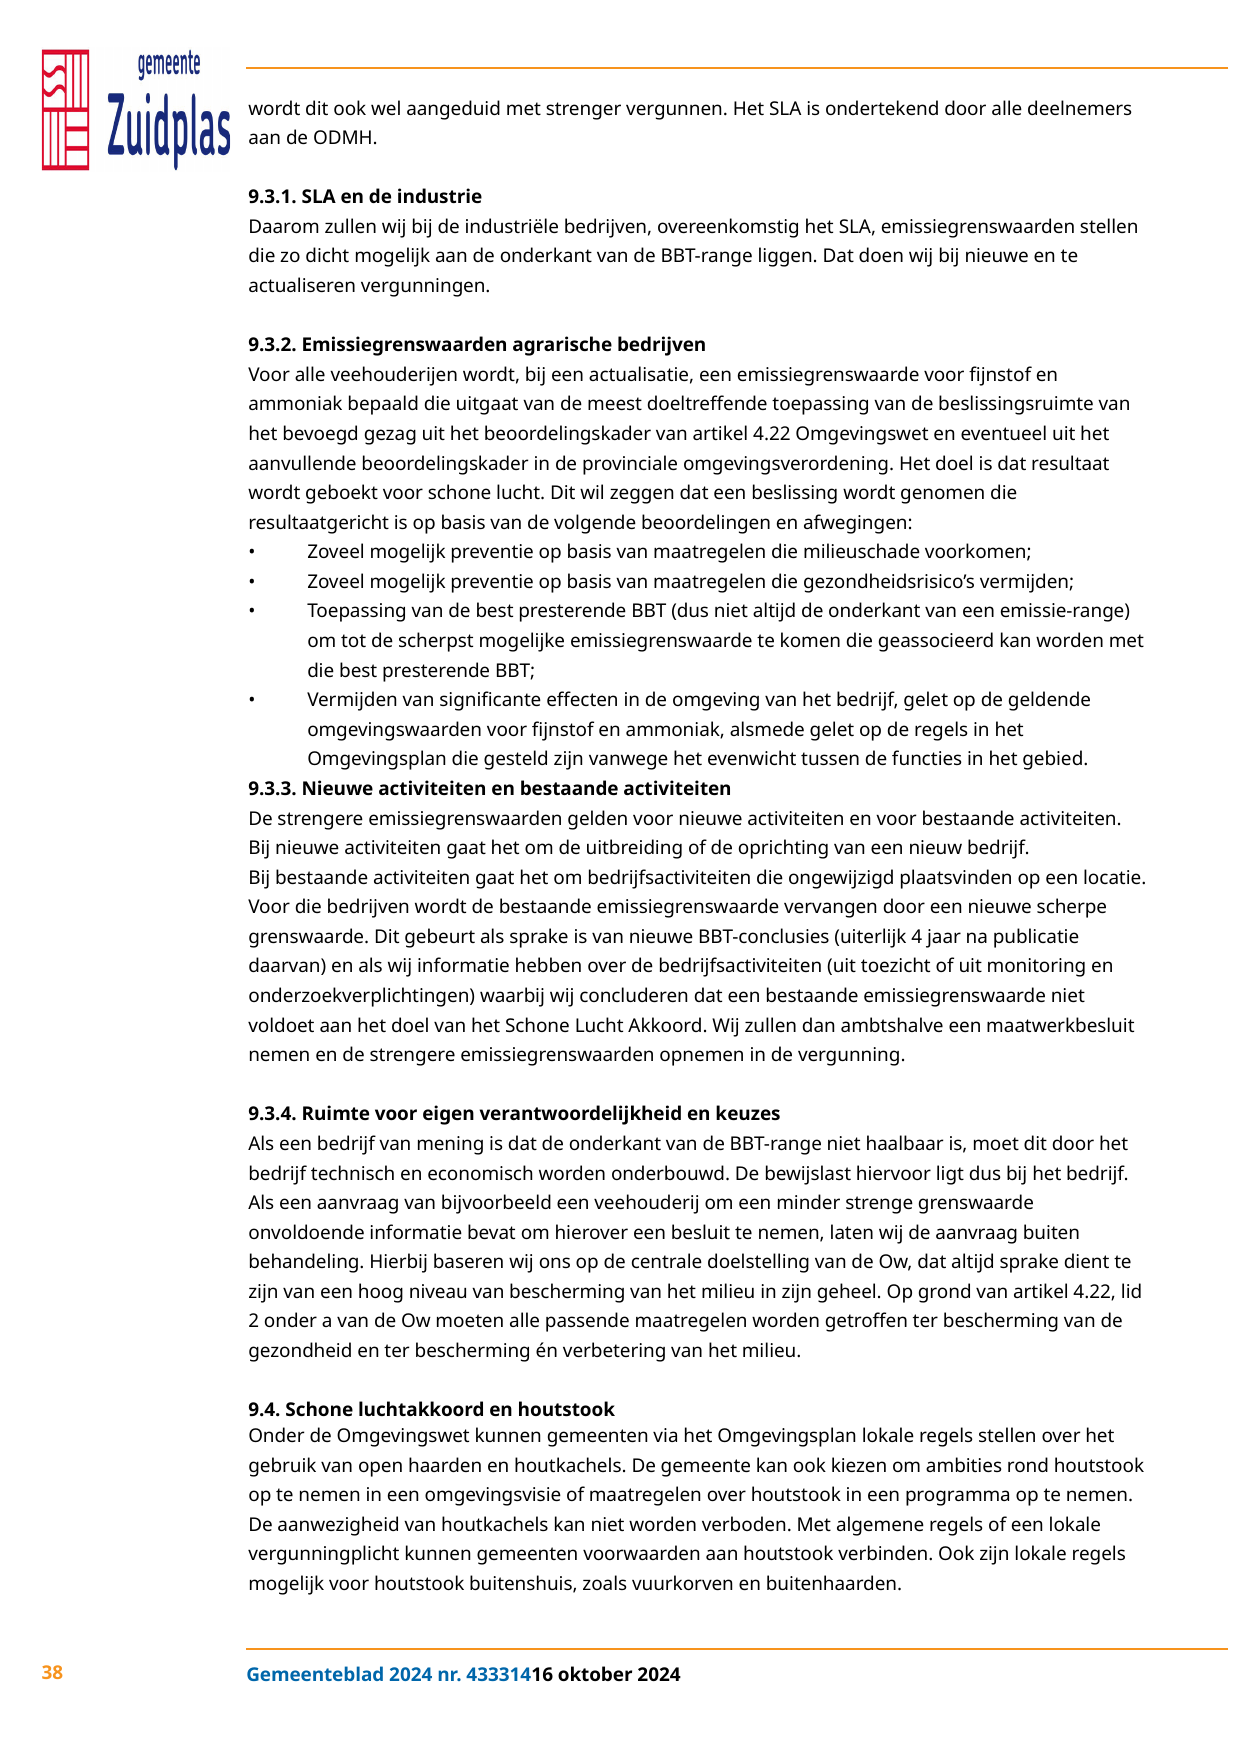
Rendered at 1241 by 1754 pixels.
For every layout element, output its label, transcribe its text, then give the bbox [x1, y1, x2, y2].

list Zoveel mogelijk preventie op basis van maatregelen die gezondheidsrisico’s vermijden; [248, 568, 1152, 594]
text 9.3.3. Nieuwe activiteiten en bestaande activiteiten [248, 775, 1152, 801]
text Voor alle veehouderijen wordt, bij een actualisatie, een emissiegrenswaarde voor fijnstof en ammoniak bepaald die uitgaat van de meest doeltreffende toepassing van de beslissingsruimte van het bevoegd gezag uit het beoordelingskader van artikel 4.22 Omgevingswet en eventueel uit het aanvullende beoordelingskader in de provinciale omgevingsverordening. Het doel is dat resultaat wordt geboekt voor schone lucht. Dit wil zeggen dat een beslissing wordt genomen die resultaatgericht is op basis van de volgende beoordelingen en afwegingen: [248, 361, 1152, 535]
list Toepassing van de best presterende BBT (dus niet altijd de onderkant van een emissie-range) om tot de scherpst mogelijke emissiegrenswaarde te komen die geassocieerd kan worden met die best presterende BBT; [248, 598, 1152, 683]
text 9.3.2. Emissiegrenswaarden agrarische bedrijven [248, 331, 1152, 357]
text Onder de Omgevingswet kunnen gemeenten via het Omgevingsplan lokale regels stellen over het gebruik van open haarden en houtkachels. De gemeente kan ook kiezen om ambities rond houtstook op te nemen in een omgevingsvisie of maatregelen over houtstook in een programma op te nemen. De aanwezigheid van houtkachels kan niet worden verboden. Met algemene regels of een lokale vergunningplicht kunnen gemeenten voorwaarden aan houtstook verbinden. Ook zijn lokale regels mogelijk voor houtstook buitenshuis, zoals vuurkorven en buitenhaarden. [248, 1422, 1152, 1596]
text Daarom zullen wij bij de industriële bedrijven, overeenkomstig het SLA, emissiegrenswaarden stellen die zo dicht mogelijk aan de onderkant van de BBT-range liggen. Dat doen wij bij nieuwe en te actualiseren vergunningen. [248, 213, 1152, 298]
text 9.3.4. Ruimte voor eigen verantwoordelijkheid en keuzes [248, 1101, 1152, 1126]
list Zoveel mogelijk preventie op basis van maatregelen die milieuschade voorkomen; [248, 538, 1152, 564]
text De strengere emissiegrenswaarden gelden voor nieuwe activiteiten en voor bestaande activiteiten. [248, 805, 1152, 831]
text Als een bedrijf van mening is dat de onderkant van de BBT-range niet haalbaar is, moet dit door het bedrijf technisch en economisch worden onderbouwd. De bewijslast hiervoor ligt dus bij het bedrijf. [248, 1130, 1152, 1186]
picture [41, 47, 231, 172]
text wordt dit ook wel aangeduid met strenger vergunnen. Het SLA is ondertekend door alle deelnemers aan de ODMH. [248, 95, 1152, 150]
text 9.4. Schone luchtakkoord en houtstook [248, 1396, 1152, 1422]
list Vermijden van significante effecten in de omgeving van het bedrijf, gelet op de geldende omgevingswaarden voor fijnstof en ammoniak, alsmede gelet op de regels in het Omgevingsplan die gesteld zijn vanwege het evenwicht tussen de functies in het gebied. [248, 686, 1152, 771]
text Bij bestaande activiteiten gaat het om bedrijfsactiviteiten die ongewijzigd plaatsvinden op een locatie. Voor die bedrijven wordt de bestaande emissiegrenswaarde vervangen door een nieuwe scherpe grenswaarde. Dit gebeurt als sprake is van nieuwe BBT-conclusies (uiterlijk 4 jaar na publicatie daarvan) en als wij informatie hebben over de bedrijfsactiviteiten (uit toezicht of uit monitoring en onderzoekverplichtingen) waarbij wij concluderen dat een bestaande emissiegrenswaarde niet voldoet aan het doel van het Schone Lucht Akkoord. Wij zullen dan ambtshalve een maatwerkbesluit nemen en de strengere emissiegrenswaarden opnemen in de vergunning. [248, 864, 1152, 1067]
text Bij nieuwe activiteiten gaat het om de uitbreiding of de oprichting van een nieuw bedrijf. [248, 834, 1152, 860]
text Als een aanvraag van bijvoorbeeld een veehouderij om een minder strenge grenswaarde onvoldoende informatie bevat om hierover een besluit te nemen, laten wij de aanvraag buiten behandeling. Hierbij baseren wij ons op de centrale doelstelling van de Ow, dat altijd sprake dient te zijn van een hoog niveau van bescherming van het milieu in zijn geheel. Op grond van artikel 4.22, lid 2 onder a van de Ow moeten alle passende maatregelen worden getroffen ter bescherming van de gezondheid en ter bescherming én verbetering van het milieu. [248, 1189, 1152, 1363]
text 9.3.1. SLA en de industrie [248, 183, 1152, 209]
